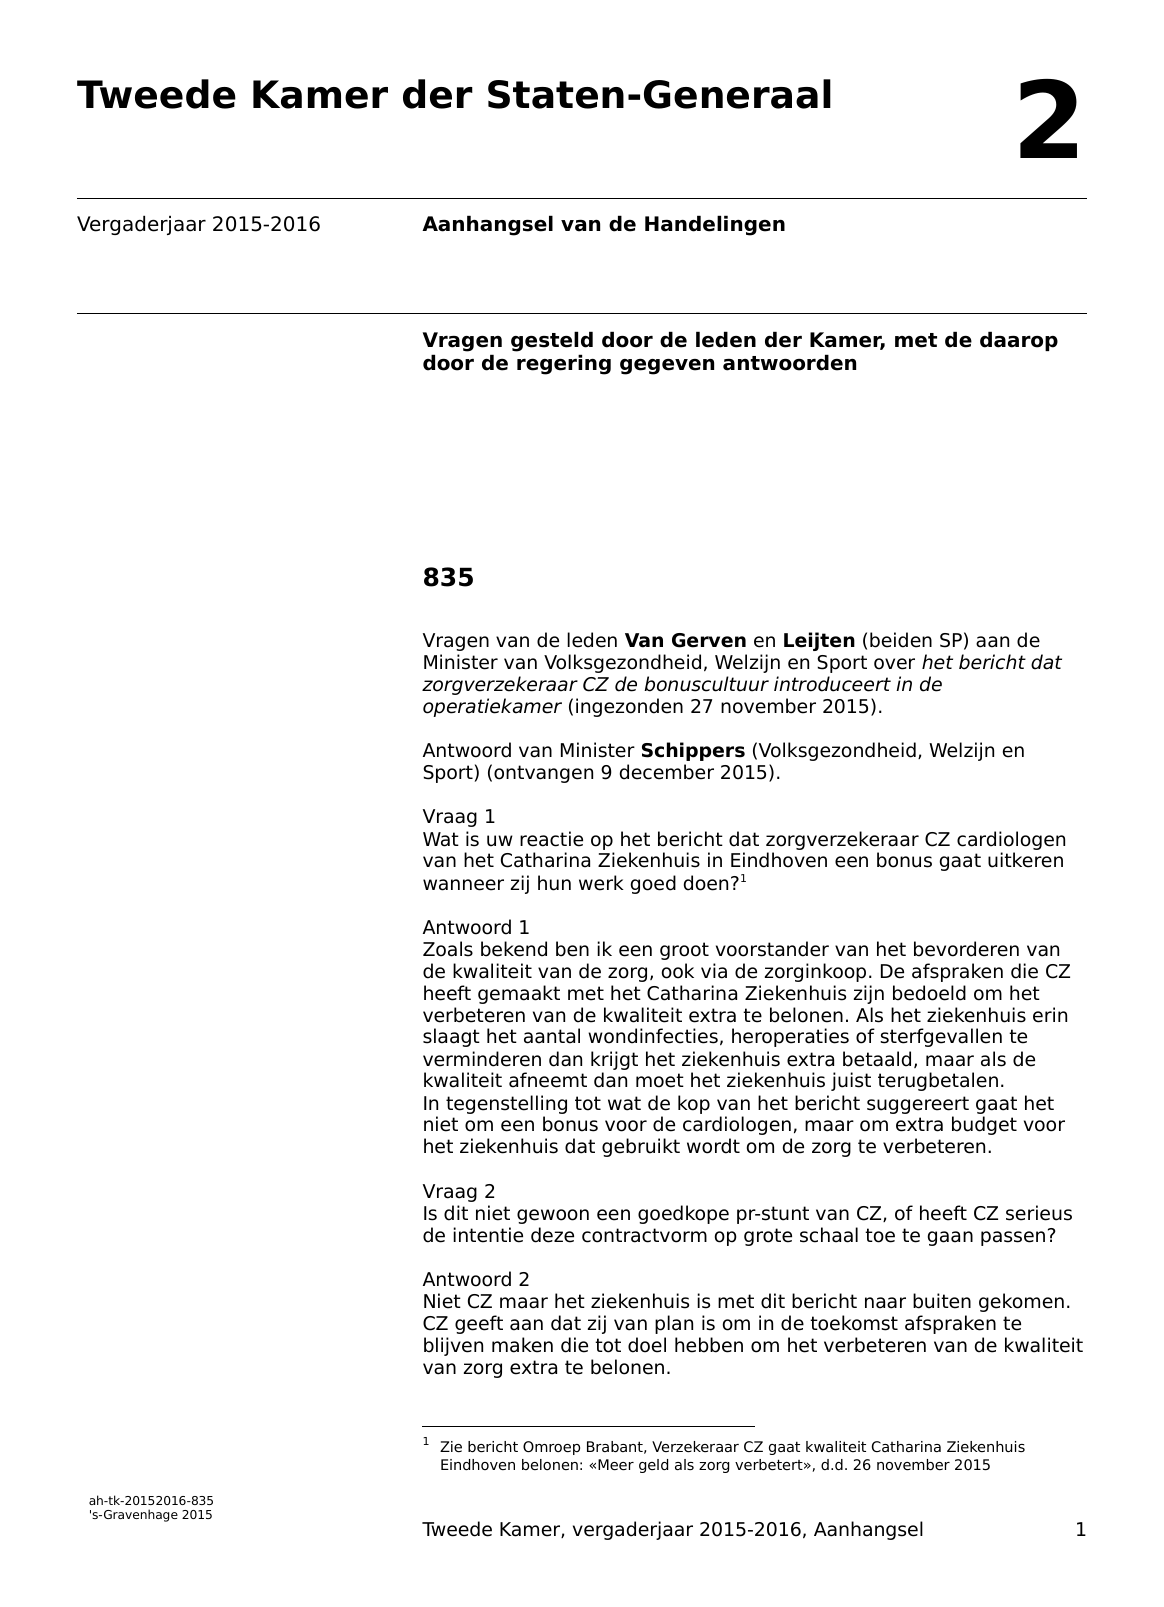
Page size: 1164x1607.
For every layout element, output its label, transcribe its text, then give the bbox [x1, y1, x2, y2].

table_header 2 [886, 59, 1087, 198]
text Antwoord 1 [422, 917, 1087, 938]
table_cell Vergaderjaar 2015-2016 [77, 199, 422, 313]
table_cell [77, 314, 422, 375]
text ah-tk-20152016-835 [88, 1494, 323, 1508]
text In tegenstelling tot wat de kop van het bericht suggereert gaat het niet om een bonus voor de cardiologen, maar om extra budget voor het ziekenhuis dat gebruikt wordt om de zorg te verbeteren. [422, 1092, 1087, 1158]
text Zie bericht Omroep Brabant, Verzekeraar CZ gaat kwaliteit Catharina Ziekenhuis Eindhoven belonen: «Meer geld als zorg verbetert», d.d. 26 november 2015 [422, 1435, 1087, 1474]
text Wat is uw reactie op het bericht dat zorgverzekeraar CZ cardiologen van het Catharina Ziekenhuis in Eindhoven een bonus gaat uitkeren wanneer zij hun werk goed doen? [422, 828, 1087, 894]
text 's-Gravenhage 2015 [88, 1508, 323, 1522]
table_cell Vragen gesteld door de leden der Kamer, met de daarop door de regering gegeven antwoorden [422, 314, 1087, 375]
table_header Tweede Kamer der Staten-Generaal [77, 59, 886, 198]
text Niet CZ maar het ziekenhuis is met dit bericht naar buiten gekomen. CZ geeft aan dat zij van plan is om in de toekomst afspraken te blijven maken die tot doel hebben om het verbeteren van de kwaliteit van zorg extra te belonen. [422, 1291, 1087, 1378]
text Is dit niet gewoon een goedkope pr-stunt van CZ, of heeft CZ serieus de intentie deze contractvorm op grote schaal toe te gaan passen? [422, 1202, 1087, 1246]
text Vraag 1 [422, 806, 1087, 828]
text Antwoord van Minister Schippers (Volksgezondheid, Welzijn en Sport) (ontvangen 9 december 2015). [422, 740, 1087, 784]
text Vragen van de leden Van Gerven en Leijten (beiden SP) aan de Minister van Volksgezondheid, Welzijn en Sport over het bericht dat zorgverzekeraar CZ de bonuscultuur introduceert in de operatiekamer (ingezonden 27 november 2015). [422, 630, 1087, 718]
table_cell Aanhangsel van de Handelingen [422, 199, 1087, 313]
text 835 [422, 563, 1087, 592]
text Antwoord 2 [422, 1269, 1087, 1291]
text Vraag 2 [422, 1181, 1087, 1202]
text Zoals bekend ben ik een groot voorstander van het bevorderen van de kwaliteit van de zorg, ook via de zorginkoop. De afspraken die CZ heeft gemaakt met het Catharina Ziekenhuis zijn bedoeld om het verbeteren van de kwaliteit extra te belonen. Als het ziekenhuis erin slaagt het aantal wondinfecties, heroperaties of sterfgevallen te verminderen dan krijgt het ziekenhuis extra betaald, maar als de kwaliteit afneemt dan moet het ziekenhuis juist terugbetalen. [422, 938, 1087, 1092]
